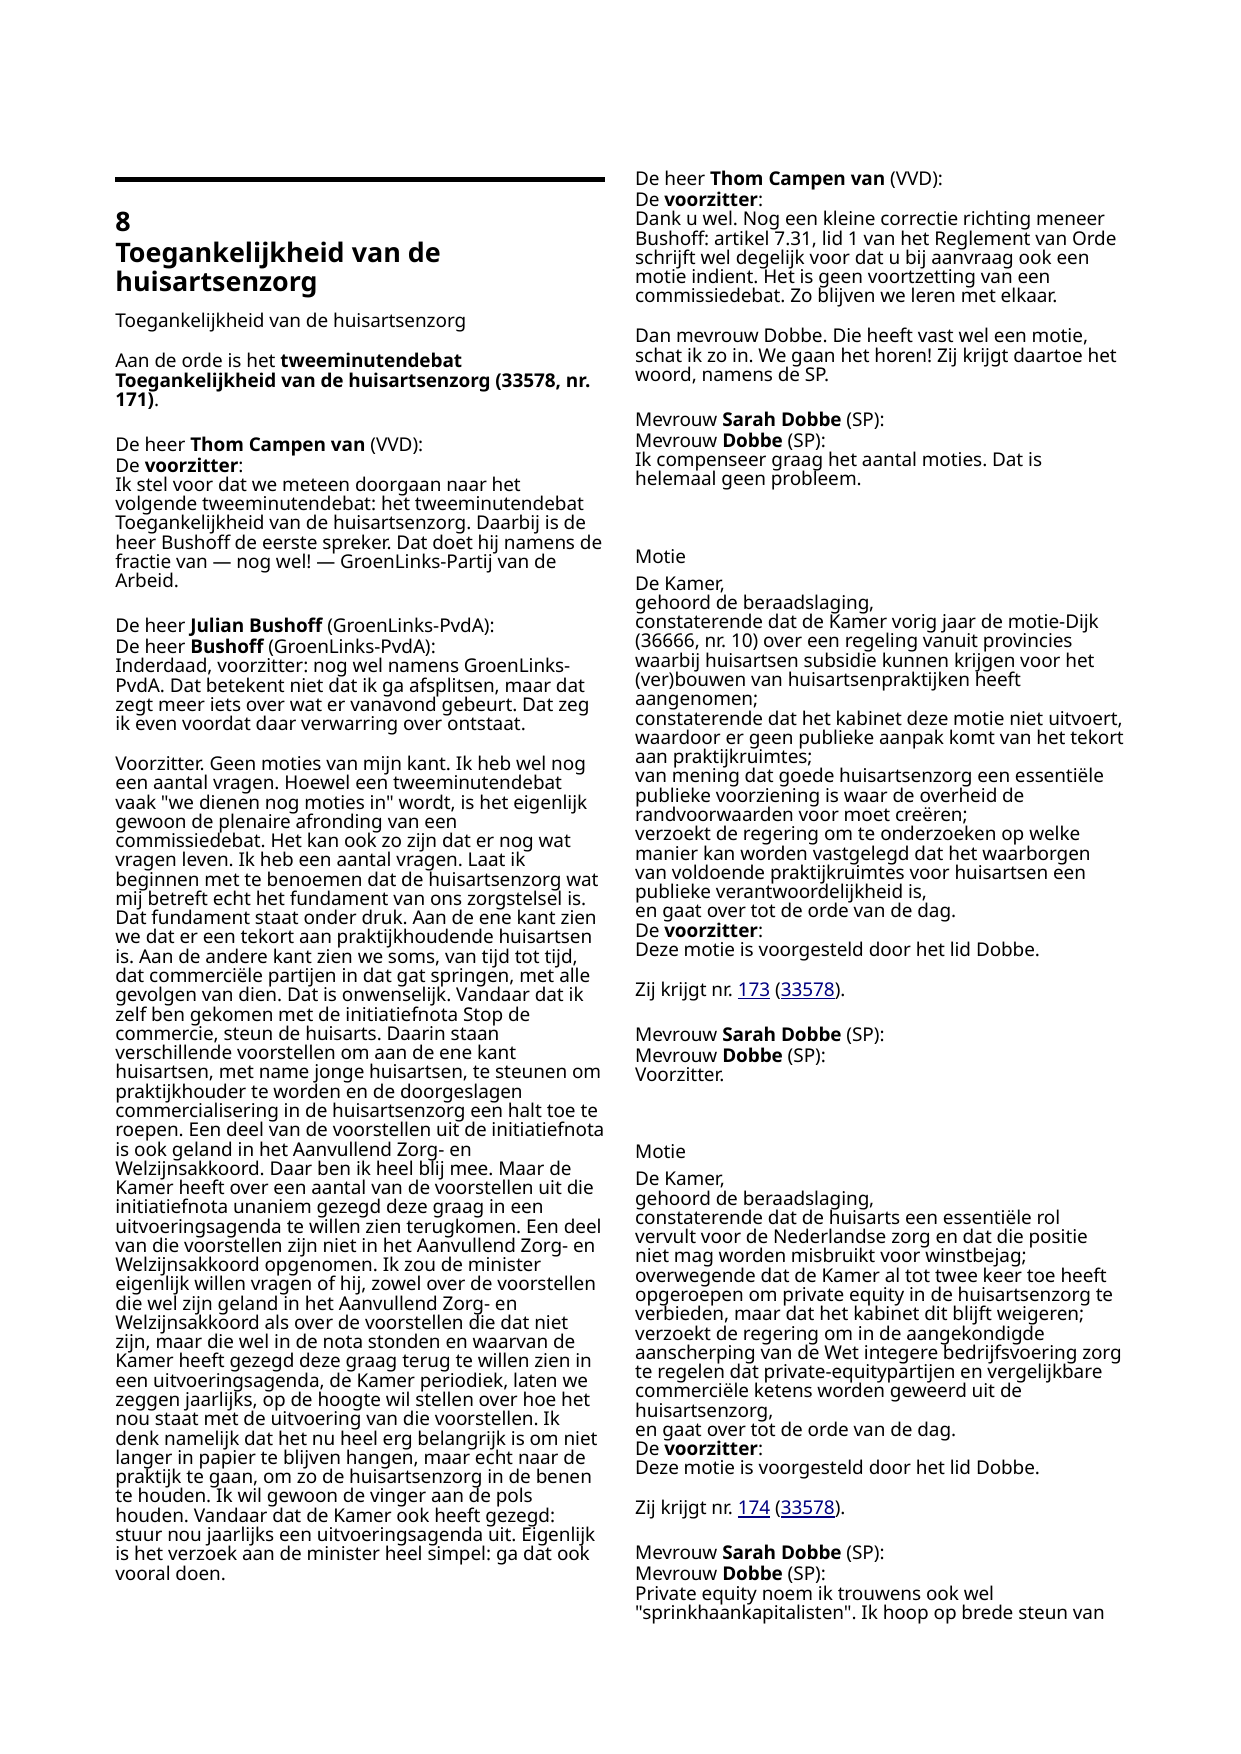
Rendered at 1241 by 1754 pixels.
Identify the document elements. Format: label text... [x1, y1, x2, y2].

text Mevrouw Sarah Dobbe (SP): [635, 406, 1125, 432]
text De Kamer, [635, 1170, 1125, 1189]
text Deze motie is voorgesteld door het lid Dobbe. [635, 1459, 1125, 1479]
text Zij krijgt nr. 174 (33578). [635, 1499, 1125, 1519]
text constaterende dat de Kamer vorig jaar de motie-Dijk (36666, nr. 10) over een regeling vanuit provincies waarbij huisartsen subsidie kunnen krijgen voor het (ver)bouwen van huisartsenpraktijken heeft aangenomen; [635, 613, 1125, 709]
text Zij krijgt nr. 173 (33578). [635, 981, 1125, 1000]
text De voorzitter: [115, 457, 605, 476]
text Mevrouw Dobbe (SP): [635, 1565, 1125, 1584]
text verzoekt de regering om te onderzoeken op welke manier kan worden vastgelegd dat het waarborgen van voldoende praktijkruimtes voor huisartsen een publieke verantwoordelijkheid is, [635, 825, 1125, 902]
text Dank u wel. Nog een kleine correctie richting meneer Bushoff: artikel 7.31, lid 1 van het Reglement van Orde schrijft wel degelijk voor dat u bij aanvraag ook een motie indient. Het is geen voortzetting van een commissiedebat. Zo blijven we leren met elkaar. [635, 210, 1125, 307]
text Mevrouw Dobbe (SP): [635, 432, 1125, 451]
text constaterende dat het kabinet deze motie niet uitvoert, waardoor er geen publieke aanpak komt van het tekort aan praktijkruimtes; [635, 709, 1125, 767]
text verzoekt de regering om in de aangekondigde aanscherping van de Wet integere bedrijfsvoering zorg te regelen dat private-equitypartijen en vergelijkbare commerciële ketens worden geweerd uit de huisartsenzorg, [635, 1324, 1125, 1421]
text De voorzitter: [635, 922, 1125, 941]
text en gaat over tot de orde van de dag. [635, 1421, 1125, 1440]
text Deze motie is voorgesteld door het lid Dobbe. [635, 941, 1125, 960]
text 8 [115, 203, 605, 239]
text De heer Bushoff (GroenLinks-PvdA): [115, 638, 605, 657]
text Ik stel voor dat we meteen doorgaan naar het volgende tweeminutendebat: het tweeminutendebat Toegankelijkheid van de huisartsenzorg. Daarbij is de heer Bushoff de eerste spreker. Dat doet hij namens de fractie van — nog wel! — GroenLinks-Partij van de Arbeid. [115, 476, 605, 591]
text overwegende dat de Kamer al tot twee keer toe heeft opgeroepen om private equity in de huisartsenzorg te verbieden, maar dat het kabinet dit blijft weigeren; [635, 1267, 1125, 1324]
text De voorzitter: [635, 191, 1125, 210]
text Inderdaad, voorzitter: nog wel namens GroenLinks-PvdA. Dat betekent niet dat ik ga afsplitsen, maar dat zegt meer iets over wat er vanavond gebeurt. Dat zeg ik even voordat daar verwarring over ontstaat. [115, 657, 605, 734]
text Voorzitter. Geen moties van mijn kant. Ik heb wel nog een aantal vragen. Hoewel een tweeminutendebat vaak "we dienen nog moties in" wordt, is het eigenlijk gewoon de plenaire afronding van een commissiedebat. Het kan ook zo zijn dat er nog wat vragen leven. Ik heb een aantal vragen. Laat ik beginnen met te benoemen dat de huisartsenzorg wat mij betreft echt het fundament van ons zorgstelsel is. Dat fundament staat onder druk. Aan de ene kant zien we dat er een tekort aan praktijkhoudende huisartsen is. Aan de andere kant zien we soms, van tijd tot tijd, dat commerciële partijen in dat gat springen, met alle gevolgen van dien. Dat is onwenselijk. Vandaar dat ik zelf ben gekomen met de initiatiefnota Stop de commercie, steun de huisarts. Daarin staan verschillende voorstellen om aan de ene kant huisartsen, met name jonge huisartsen, te steunen om praktijkhouder te worden en de doorgeslagen commercialisering in de huisartsenzorg een halt toe te roepen. Een deel van de voorstellen uit de initiatiefnota is ook geland in het Aanvullend Zorg- en Welzijnsakkoord. Daar ben ik heel blij mee. Maar de Kamer heeft over een aantal van de voorstellen uit die initiatiefnota unaniem gezegd deze graag in een uitvoeringsagenda te willen zien terugkomen. Een deel van die voorstellen zijn niet in het Aanvullend Zorg- en Welzijnsakkoord opgenomen. Ik zou de minister eigenlijk willen vragen of hij, zowel over de voorstellen die wel zijn geland in het Aanvullend Zorg- en Welzijnsakkoord als over de voorstellen die dat niet zijn, maar die wel in de nota stonden en waarvan de Kamer heeft gezegd deze graag terug te willen zien in een uitvoeringsagenda, de Kamer periodiek, laten we zeggen jaarlijks, op de hoogte wil stellen over hoe het nou staat met de uitvoering van die voorstellen. Ik denk namelijk dat het nu heel erg belangrijk is om niet langer in papier te blijven hangen, maar echt naar de praktijk te gaan, om zo de huisartsenzorg in de benen te houden. Ik wil gewoon de vinger aan de pols houden. Vandaar dat de Kamer ook heeft gezegd: stuur nou jaarlijks een uitvoeringsagenda uit. Eigenlijk is het verzoek aan de minister heel simpel: ga dat ook vooral doen. [115, 755, 605, 1584]
text Motie [635, 543, 1125, 569]
text constaterende dat de huisarts een essentiële rol vervult voor de Nederlandse zorg en dat die positie niet mag worden misbruikt voor winstbejag; [635, 1209, 1125, 1267]
text De heer Thom Campen van (VVD): [635, 165, 1125, 191]
text en gaat over tot de orde van de dag. [635, 902, 1125, 922]
text Motie [635, 1139, 1125, 1164]
text Voorzitter. [635, 1066, 1125, 1085]
text De Kamer, [635, 575, 1125, 594]
text Mevrouw Sarah Dobbe (SP): [635, 1021, 1125, 1047]
text Aan de orde is het tweeminutendebat Toegankelijkheid van de huisartsenzorg (33578, nr. 171). [115, 352, 605, 410]
text De heer Julian Bushoff (GroenLinks-PvdA): [115, 612, 605, 638]
text Ik compenseer graag het aantal moties. Dat is helemaal geen probleem. [635, 451, 1125, 489]
text Dan mevrouw Dobbe. Die heeft vast wel een motie, schat ik zo in. We gaan het horen! Zij krijgt daartoe het woord, namens de SP. [635, 327, 1125, 385]
text Mevrouw Sarah Dobbe (SP): [635, 1539, 1125, 1565]
text Toegankelijkheid van de huisartsenzorg [115, 239, 605, 312]
text gehoord de beraadslaging, [635, 1189, 1125, 1209]
text gehoord de beraadslaging, [635, 594, 1125, 613]
text De heer Thom Campen van (VVD): [115, 431, 605, 457]
text De voorzitter: [635, 1440, 1125, 1459]
text Toegankelijkheid van de huisartsenzorg [115, 312, 605, 332]
text Private equity noem ik trouwens ook wel "sprinkhaankapitalisten". Ik hoop op brede steun van [635, 1584, 1125, 1623]
text Mevrouw Dobbe (SP): [635, 1047, 1125, 1066]
text van mening dat goede huisartsenzorg een essentiële publieke voorziening is waar de overheid de randvoorwaarden voor moet creëren; [635, 767, 1125, 825]
